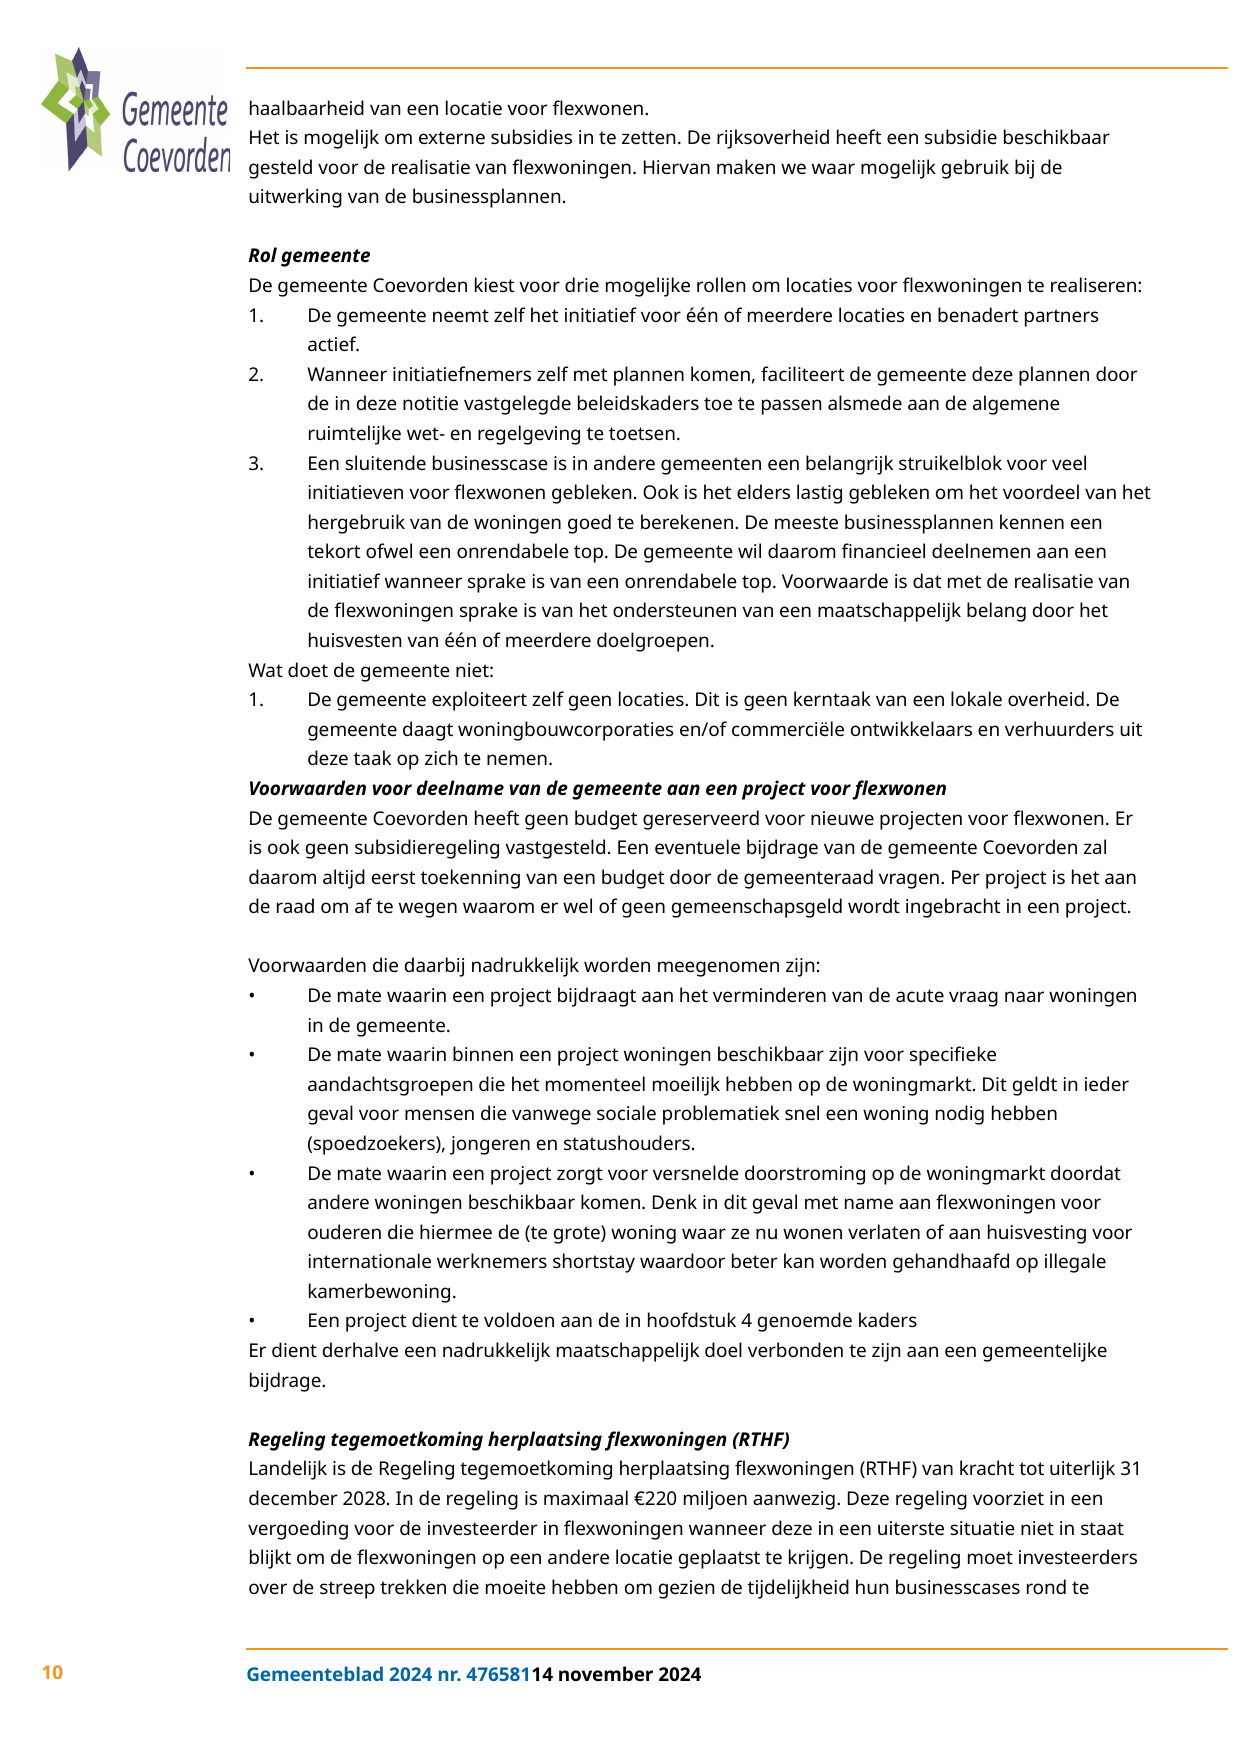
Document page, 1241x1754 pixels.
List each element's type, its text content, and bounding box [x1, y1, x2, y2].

text haalbaarheid van een locatie voor flexwonen. [248, 95, 1152, 121]
text Rol gemeente [248, 243, 1152, 268]
text De gemeente Coevorden kiest voor drie mogelijke rollen om locaties voor flexwoningen te realiseren: [248, 272, 1152, 298]
picture [41, 47, 231, 172]
text Het is mogelijk om externe subsidies in te zetten. De rijksoverheid heeft een subsidie beschikbaar gesteld voor de realisatie van flexwoningen. Hiervan maken we waar mogelijk gebruik bij de uitwerking van de businessplannen. [248, 124, 1152, 209]
list De gemeente neemt zelf het initiatief voor één of meerdere locaties en benadert partners actief. [248, 302, 1152, 357]
list Een sluitende businesscase is in andere gemeenten een belangrijk struikelblok voor veel initiatieven voor flexwonen gebleken. Ook is het elders lastig gebleken om het voordeel van het hergebruik van de woningen goed te berekenen. De meeste businessplannen kennen een tekort ofwel een onrendabele top. De gemeente wil daarom financieel deelnemen aan een initiatief wanneer sprake is van een onrendabele top. Voorwaarde is dat met de realisatie van de flexwoningen sprake is van het ondersteunen van een maatschappelijk belang door het huisvesten van één of meerdere doelgroepen. [248, 450, 1152, 653]
text Voorwaarden die daarbij nadrukkelijk worden meegenomen zijn: [248, 953, 1152, 978]
list Wanneer initiatiefnemers zelf met plannen komen, faciliteert de gemeente deze plannen door de in deze notitie vastgelegde beleidskaders toe te passen alsmede aan de algemene ruimtelijke wet- en regelgeving te toetsen. [248, 361, 1152, 446]
list De gemeente exploiteert zelf geen locaties. Dit is geen kerntaak van een lokale overheid. De gemeente daagt woningbouwcorporaties en/of commerciële ontwikkelaars en verhuurders uit deze taak op zich te nemen. [248, 686, 1152, 771]
text Er dient derhalve een nadrukkelijk maatschappelijk doel verbonden te zijn aan een gemeentelijke bijdrage. [248, 1337, 1152, 1393]
text Regeling tegemoetkoming herplaatsing flexwoningen (RTHF) [248, 1426, 1152, 1452]
list De mate waarin een project zorgt voor versnelde doorstroming op de woningmarkt doordat andere woningen beschikbaar komen. Denk in dit geval met name aan flexwoningen voor ouderen die hiermee de (te grote) woning waar ze nu wonen verlaten of aan huisvesting voor internationale werknemers shortstay waardoor beter kan worden gehandhaafd op illegale kamerbewoning. [248, 1160, 1152, 1304]
text Voorwaarden voor deelname van de gemeente aan een project voor flexwonen [248, 775, 1152, 801]
text Landelijk is de Regeling tegemoetkoming herplaatsing flexwoningen (RTHF) van kracht tot uiterlijk 31 december 2028. In de regeling is maximaal €220 miljoen aanwezig. Deze regeling voorziet in een vergoeding voor de investeerder in flexwoningen wanneer deze in een uiterste situatie niet in staat blijkt om de flexwoningen op een andere locatie geplaatst te krijgen. De regeling moet investeerders over de streep trekken die moeite hebben om gezien de tijdelijkheid hun businesscases rond te [248, 1456, 1152, 1600]
list Een project dient te voldoen aan de in hoofdstuk 4 genoemde kaders [248, 1308, 1152, 1333]
text Wat doet de gemeente niet: [248, 657, 1152, 683]
list De mate waarin binnen een project woningen beschikbaar zijn voor specifieke aandachtsgroepen die het momenteel moeilijk hebben op de woningmarkt. Dit geldt in ieder geval voor mensen die vanwege sociale problematiek snel een woning nodig hebben (spoedzoekers), jongeren en statushouders. [248, 1041, 1152, 1156]
text De gemeente Coevorden heeft geen budget gereserveerd voor nieuwe projecten voor flexwonen. Er is ook geen subsidieregeling vastgesteld. Een eventuele bijdrage van de gemeente Coevorden zal daarom altijd eerst toekenning van een budget door de gemeenteraad vragen. Per project is het aan de raad om af te wegen waarom er wel of geen gemeenschapsgeld wordt ingebracht in een project. [248, 805, 1152, 919]
list De mate waarin een project bijdraagt aan het verminderen van de acute vraag naar woningen in de gemeente. [248, 982, 1152, 1038]
